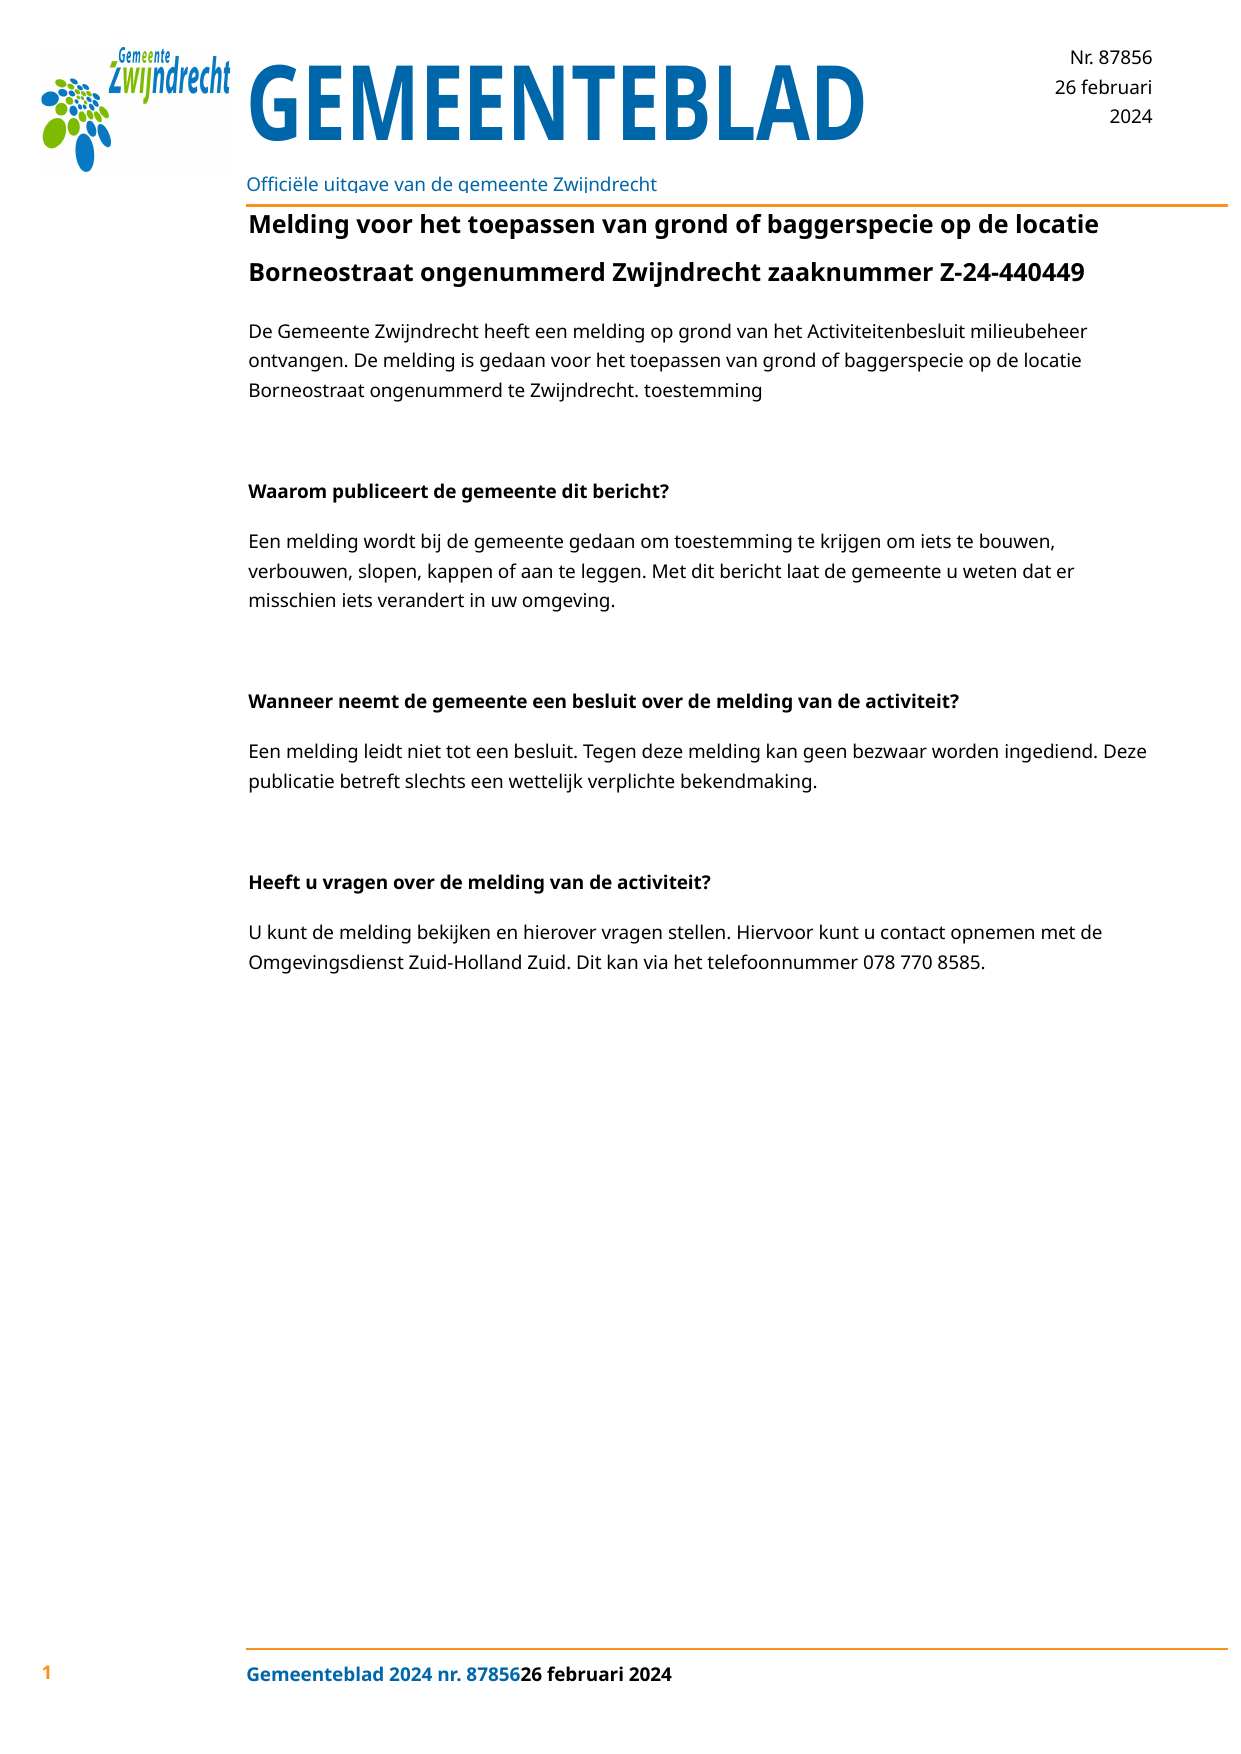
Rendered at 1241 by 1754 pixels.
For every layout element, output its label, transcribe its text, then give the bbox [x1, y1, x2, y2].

text Heeft u vragen over de melding van de activiteit? [248, 869, 1152, 895]
text Melding voor het toepassen van grond of baggerspecie op de locatie Borneostraat ongenummerd Zwijndrecht zaaknummer Z-24-440449 [248, 207, 1152, 288]
text Een melding leidt niet tot een besluit. Tegen deze melding kan geen bezwaar worden ingediend. Deze publicatie betreft slechts een wettelijk verplichte bekendmaking. [248, 739, 1152, 794]
text Wanneer neemt de gemeente een besluit over de melding van de activiteit? [248, 688, 1152, 714]
text U kunt de melding bekijken en hierover vragen stellen. Hiervoor kunt u contact opnemen met de Omgevingsdienst Zuid-Holland Zuid. Dit kan via het telefoonnummer 078 770 8585. [248, 919, 1152, 975]
text Waarom publiceert de gemeente dit bericht? [248, 478, 1152, 504]
text Een melding wordt bij de gemeente gedaan om toestemming te krijgen om iets te bouwen, verbouwen, slopen, kappen of aan te leggen. Met dit bericht laat de gemeente u weten dat er misschien iets verandert in uw omgeving. [248, 528, 1152, 613]
text De Gemeente Zwijndrecht heeft een melding op grond van het Activiteitenbesluit milieubeheer ontvangen. De melding is gedaan voor het toepassen van grond of baggerspecie op de locatie Borneostraat ongenummerd te Zwijndrecht. toestemming [248, 318, 1152, 403]
picture [41, 47, 231, 172]
